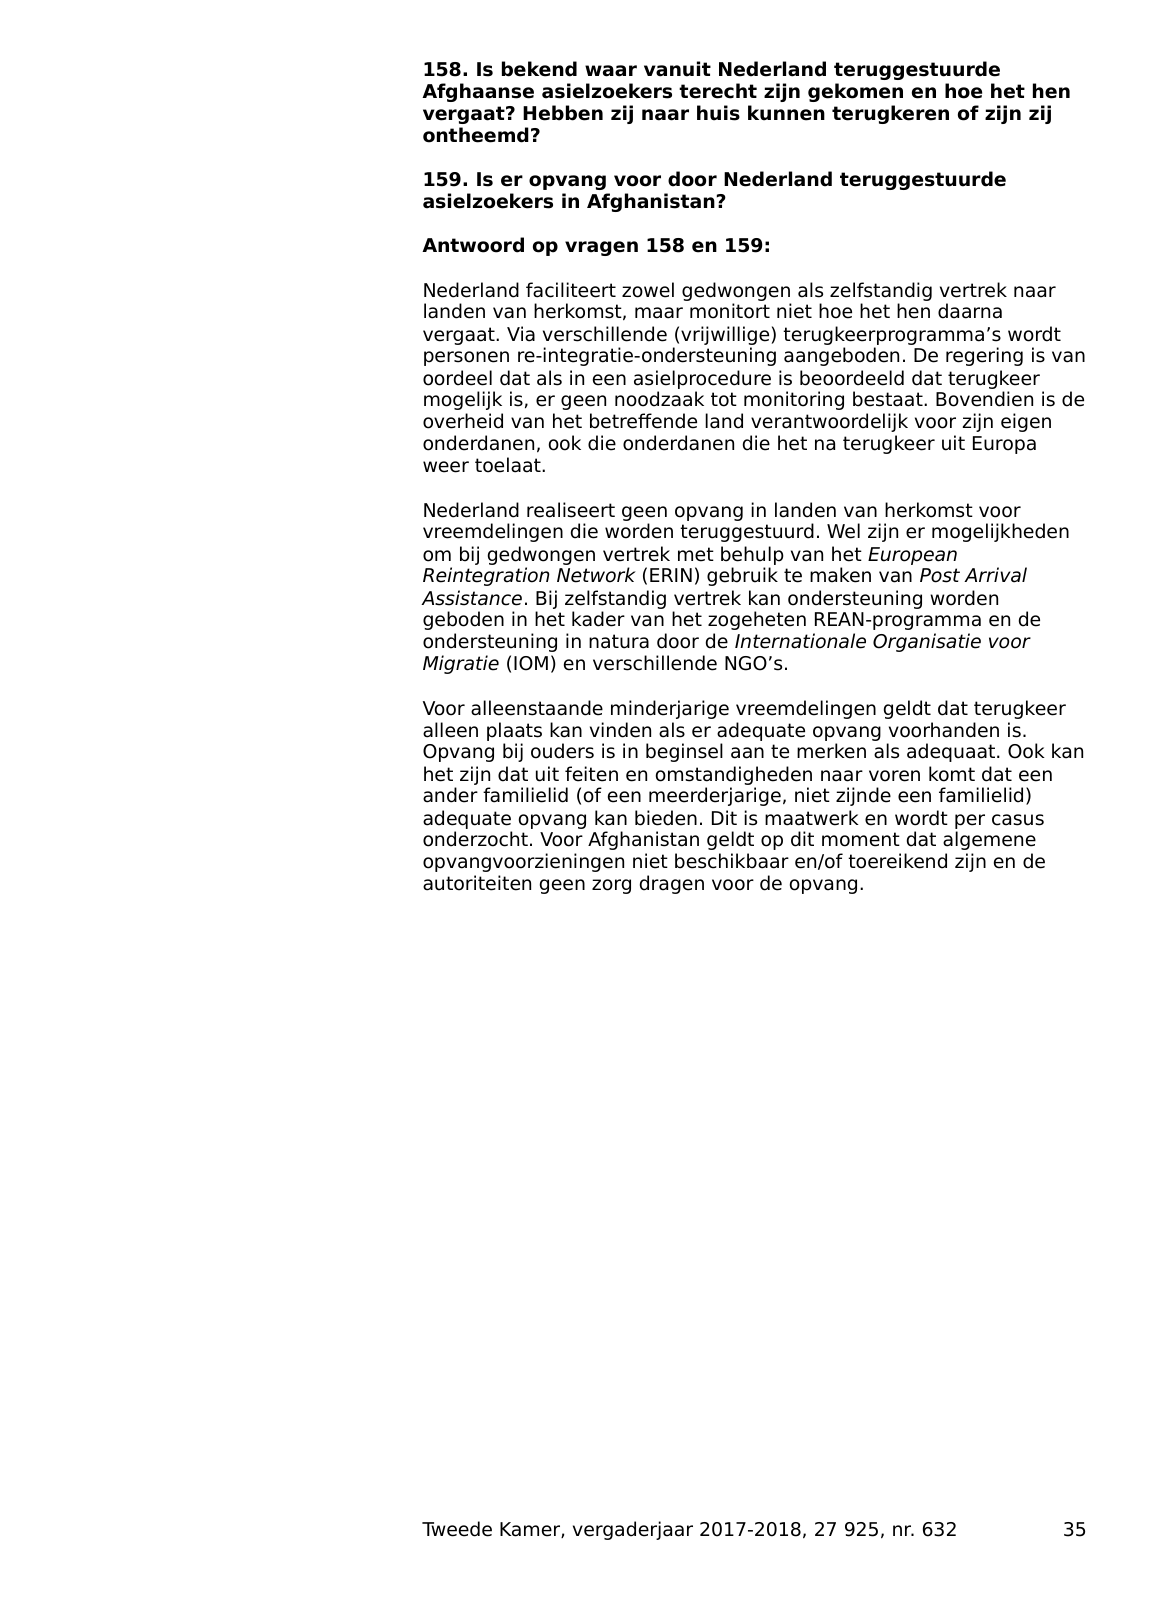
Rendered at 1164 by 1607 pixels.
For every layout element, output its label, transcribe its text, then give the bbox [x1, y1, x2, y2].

text Nederland realiseert geen opvang in landen van herkomst voor vreemdelingen die worden teruggestuurd. Wel zijn er mogelijkheden om bij gedwongen vertrek met behulp van het European Reintegration Network (ERIN) gebruik te maken van Post Arrival Assistance. Bij zelfstandig vertrek kan ondersteuning worden geboden in het kader van het zogeheten REAN-programma en de ondersteuning in natura door de Internationale Organisatie voor Migratie (IOM) en verschillende NGO’s. [422, 499, 1087, 675]
subtitle 159. Is er opvang voor door Nederland teruggestuurde asielzoekers in Afghanistan? [422, 169, 1087, 213]
text Voor alleenstaande minderjarige vreemdelingen geldt dat terugkeer alleen plaats kan vinden als er adequate opvang voorhanden is. Opvang bij ouders is in beginsel aan te merken als adequaat. Ook kan het zijn dat uit feiten en omstandigheden naar voren komt dat een ander familielid (of een meerderjarige, niet zijnde een familielid) adequate opvang kan bieden. Dit is maatwerk en wordt per casus onderzocht. Voor Afghanistan geldt op dit moment dat algemene opvangvoorzieningen niet beschikbaar en/of toereikend zijn en de autoriteiten geen zorg dragen voor de opvang. [422, 697, 1087, 895]
subtitle 158. Is bekend waar vanuit Nederland teruggestuurde Afghaanse asielzoekers terecht zijn gekomen en hoe het hen vergaat? Hebben zij naar huis kunnen terugkeren of zijn zij ontheemd? [422, 59, 1087, 147]
subtitle Antwoord op vragen 158 en 159: [422, 235, 1087, 257]
text Nederland faciliteert zowel gedwongen als zelfstandig vertrek naar landen van herkomst, maar monitort niet hoe het hen daarna vergaat. Via verschillende (vrijwillige) terugkeerprogramma’s wordt personen re-integratie-ondersteuning aangeboden. De regering is van oordeel dat als in een asielprocedure is beoordeeld dat terugkeer mogelijk is, er geen noodzaak tot monitoring bestaat. Bovendien is de overheid van het betreffende land verantwoordelijk voor zijn eigen onderdanen, ook die onderdanen die het na terugkeer uit Europa weer toelaat. [422, 279, 1087, 477]
